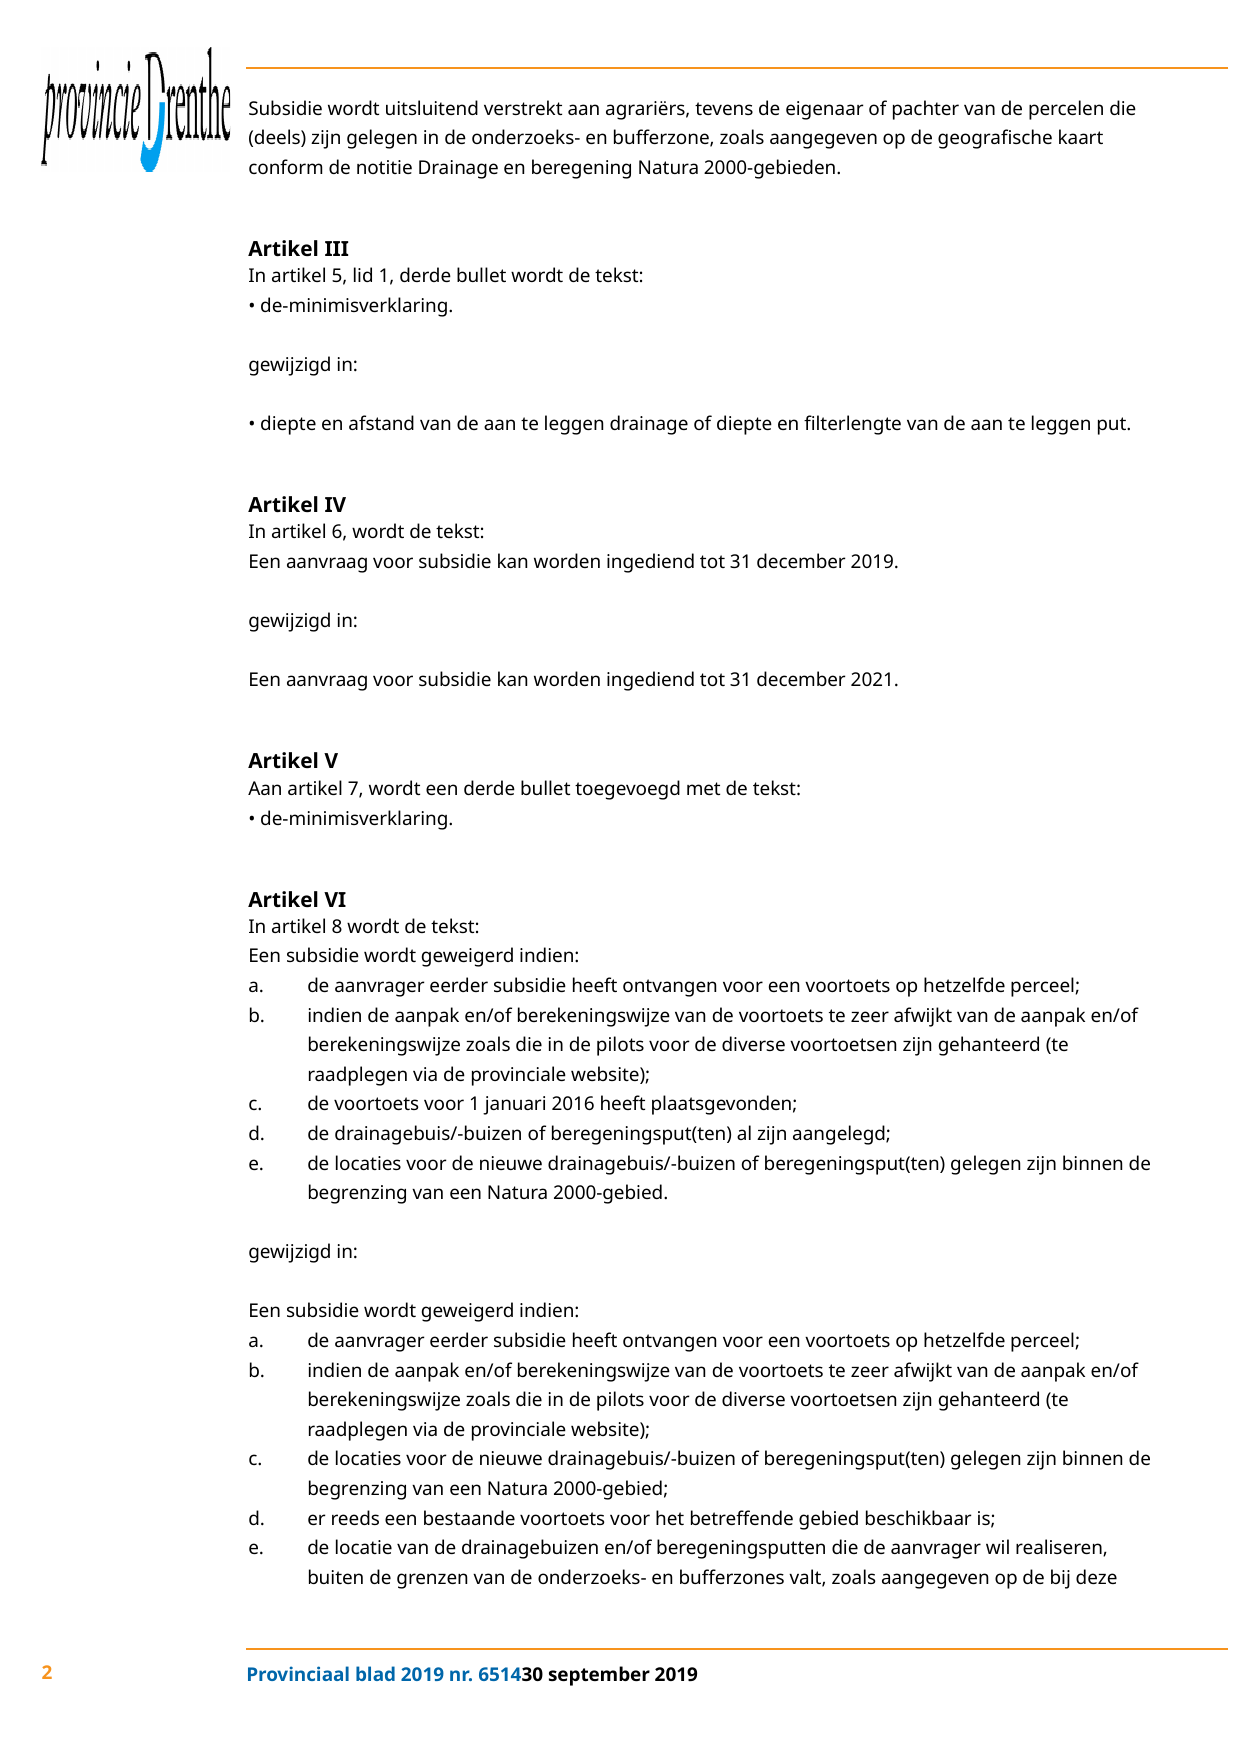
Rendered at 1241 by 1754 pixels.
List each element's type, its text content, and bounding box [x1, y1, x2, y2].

picture [41, 47, 231, 172]
text gewijzigd in: [248, 607, 1152, 633]
list indien de aanpak en/of berekeningswijze van de voortoets te zeer afwijkt van de aanpak en/of berekeningswijze zoals die in de pilots voor de diverse voortoetsen zijn gehanteerd (te raadplegen via de provinciale website); [248, 1357, 1152, 1442]
text Een subsidie wordt geweigerd indien: [248, 1298, 1152, 1323]
text Een aanvraag voor subsidie kan worden ingediend tot 31 december 2019. [248, 548, 1152, 574]
list de aanvrager eerder subsidie heeft ontvangen voor een voortoets op hetzelfde perceel; [248, 972, 1152, 998]
text In artikel 8 wordt de tekst: [248, 913, 1152, 939]
list de locaties voor de nieuwe drainagebuis/-buizen of beregeningsput(ten) gelegen zijn binnen de begrenzing van een Natura 2000-gebied; [248, 1446, 1152, 1501]
text • de-minimisverklaring. [248, 292, 1152, 318]
text Een aanvraag voor subsidie kan worden ingediend tot 31 december 2021. [248, 667, 1152, 692]
text Artikel VI [248, 885, 1152, 913]
list de locaties voor de nieuwe drainagebuis/-buizen of beregeningsput(ten) gelegen zijn binnen de begrenzing van een Natura 2000-gebied. [248, 1150, 1152, 1205]
text Subsidie wordt uitsluitend verstrekt aan agrariërs, tevens de eigenaar of pachter van de percelen die (deels) zijn gelegen in de onderzoeks- en bufferzone, zoals aangegeven op de geografische kaart conform de notitie Drainage en beregening Natura 2000-gebieden. [248, 95, 1152, 180]
text Artikel III [248, 234, 1152, 262]
text Een subsidie wordt geweigerd indien: [248, 943, 1152, 968]
text • diepte en afstand van de aan te leggen drainage of diepte en filterlengte van de aan te leggen put. [248, 410, 1152, 436]
list indien de aanpak en/of berekeningswijze van de voortoets te zeer afwijkt van de aanpak en/of berekeningswijze zoals die in de pilots voor de diverse voortoetsen zijn gehanteerd (te raadplegen via de provinciale website); [248, 1002, 1152, 1087]
text Artikel V [248, 747, 1152, 775]
text In artikel 5, lid 1, derde bullet wordt de tekst: [248, 262, 1152, 288]
list de locatie van de drainagebuizen en/of beregeningsputten die de aanvrager wil realiseren, buiten de grenzen van de onderzoeks- en bufferzones valt, zoals aangegeven op de bij deze [248, 1534, 1152, 1590]
list de voortoets voor 1 januari 2016 heeft plaatsgevonden; [248, 1091, 1152, 1116]
text • de-minimisverklaring. [248, 805, 1152, 830]
text gewijzigd in: [248, 1238, 1152, 1264]
list de aanvrager eerder subsidie heeft ontvangen voor een voortoets op hetzelfde perceel; [248, 1327, 1152, 1353]
text Aan artikel 7, wordt een derde bullet toegevoegd met de tekst: [248, 775, 1152, 801]
text gewijzigd in: [248, 351, 1152, 377]
text Artikel IV [248, 490, 1152, 519]
list er reeds een bestaande voortoets voor het betreffende gebied beschikbaar is; [248, 1505, 1152, 1531]
text In artikel 6, wordt de tekst: [248, 519, 1152, 544]
list de drainagebuis/-buizen of beregeningsput(ten) al zijn aangelegd; [248, 1120, 1152, 1146]
